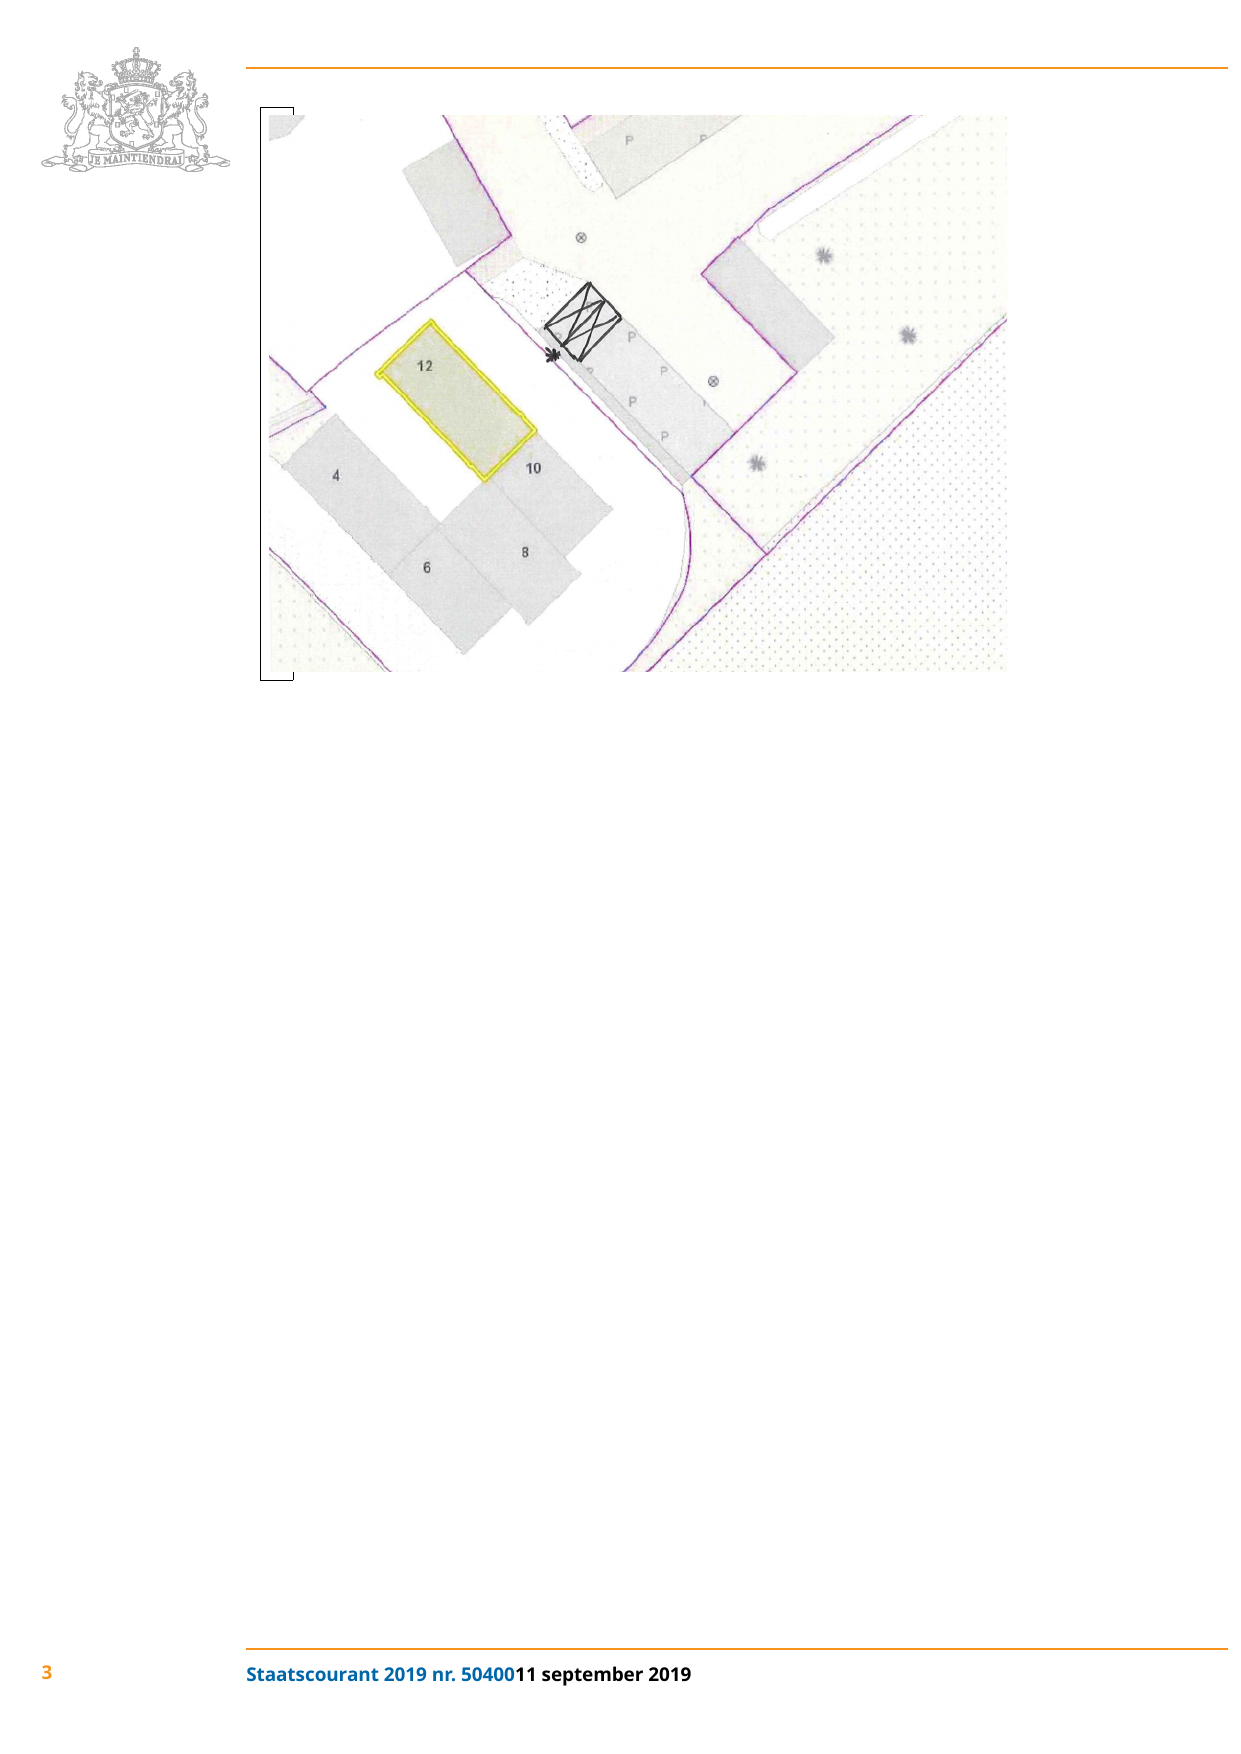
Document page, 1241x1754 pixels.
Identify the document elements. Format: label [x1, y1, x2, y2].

picture [268, 115, 1008, 672]
picture [41, 47, 231, 172]
